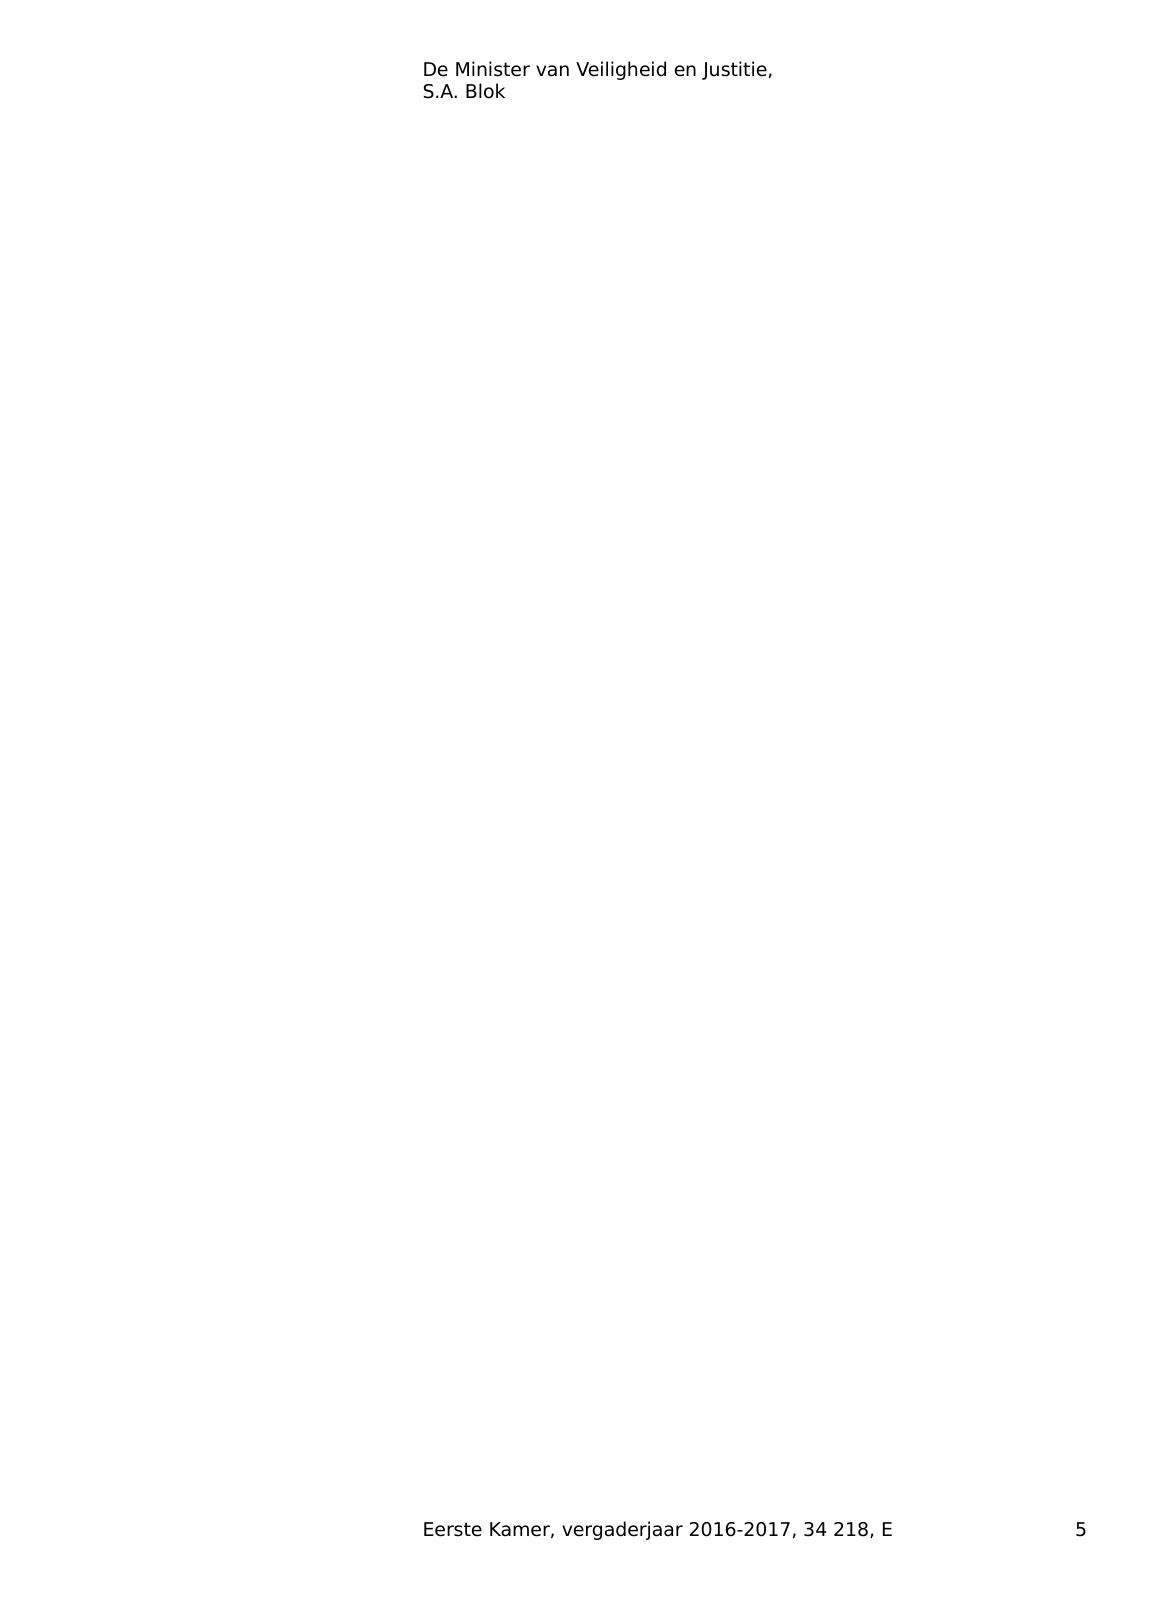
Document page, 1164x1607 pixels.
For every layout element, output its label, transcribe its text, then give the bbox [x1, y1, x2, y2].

text De Minister van Veiligheid en Justitie, S.A. Blok [422, 59, 1087, 103]
